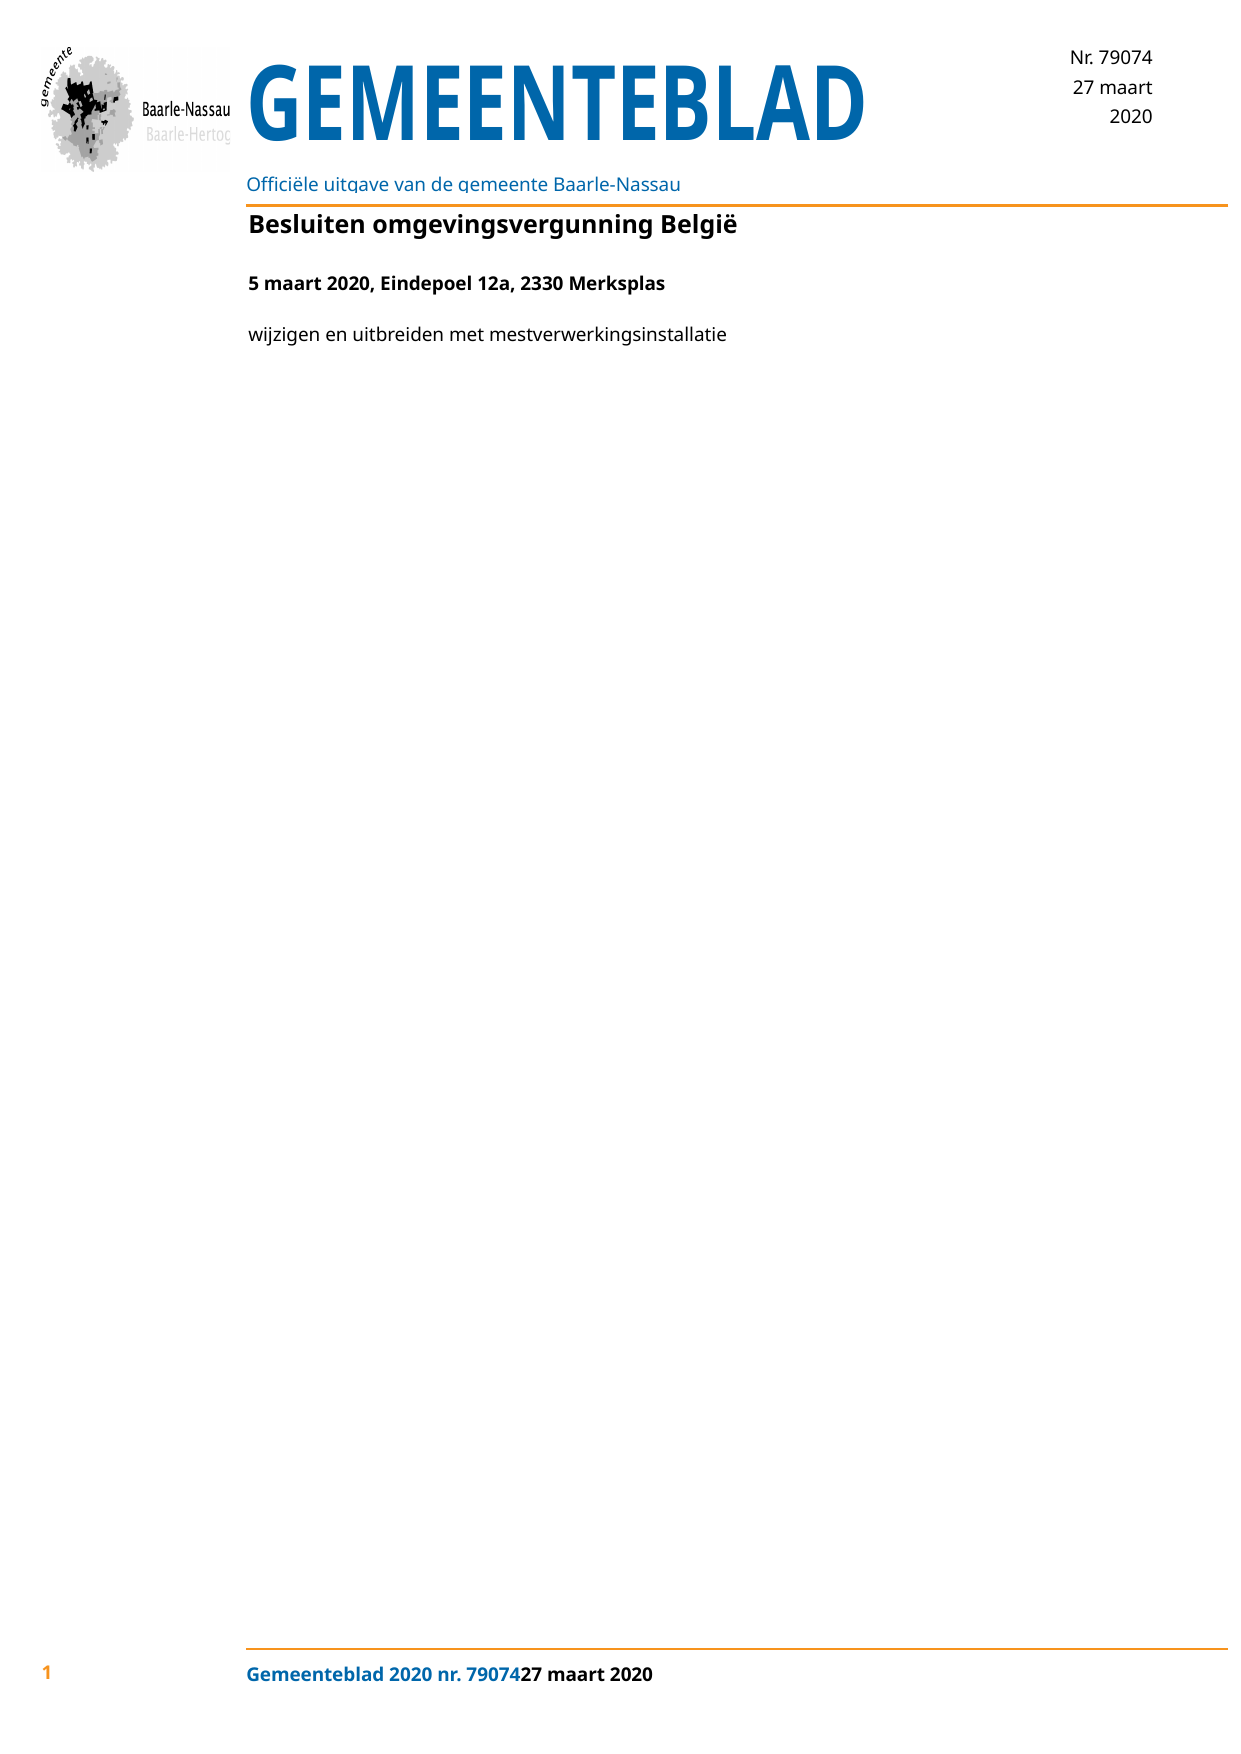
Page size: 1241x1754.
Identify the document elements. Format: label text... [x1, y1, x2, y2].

text wijzigen en uitbreiden met mestverwerkingsinstallatie [248, 321, 1152, 346]
text Besluiten omgevingsvergunning België [248, 207, 1152, 241]
text 5 maart 2020, Eindepoel 12a, 2330 Merksplas [248, 270, 1152, 296]
picture [41, 47, 231, 172]
